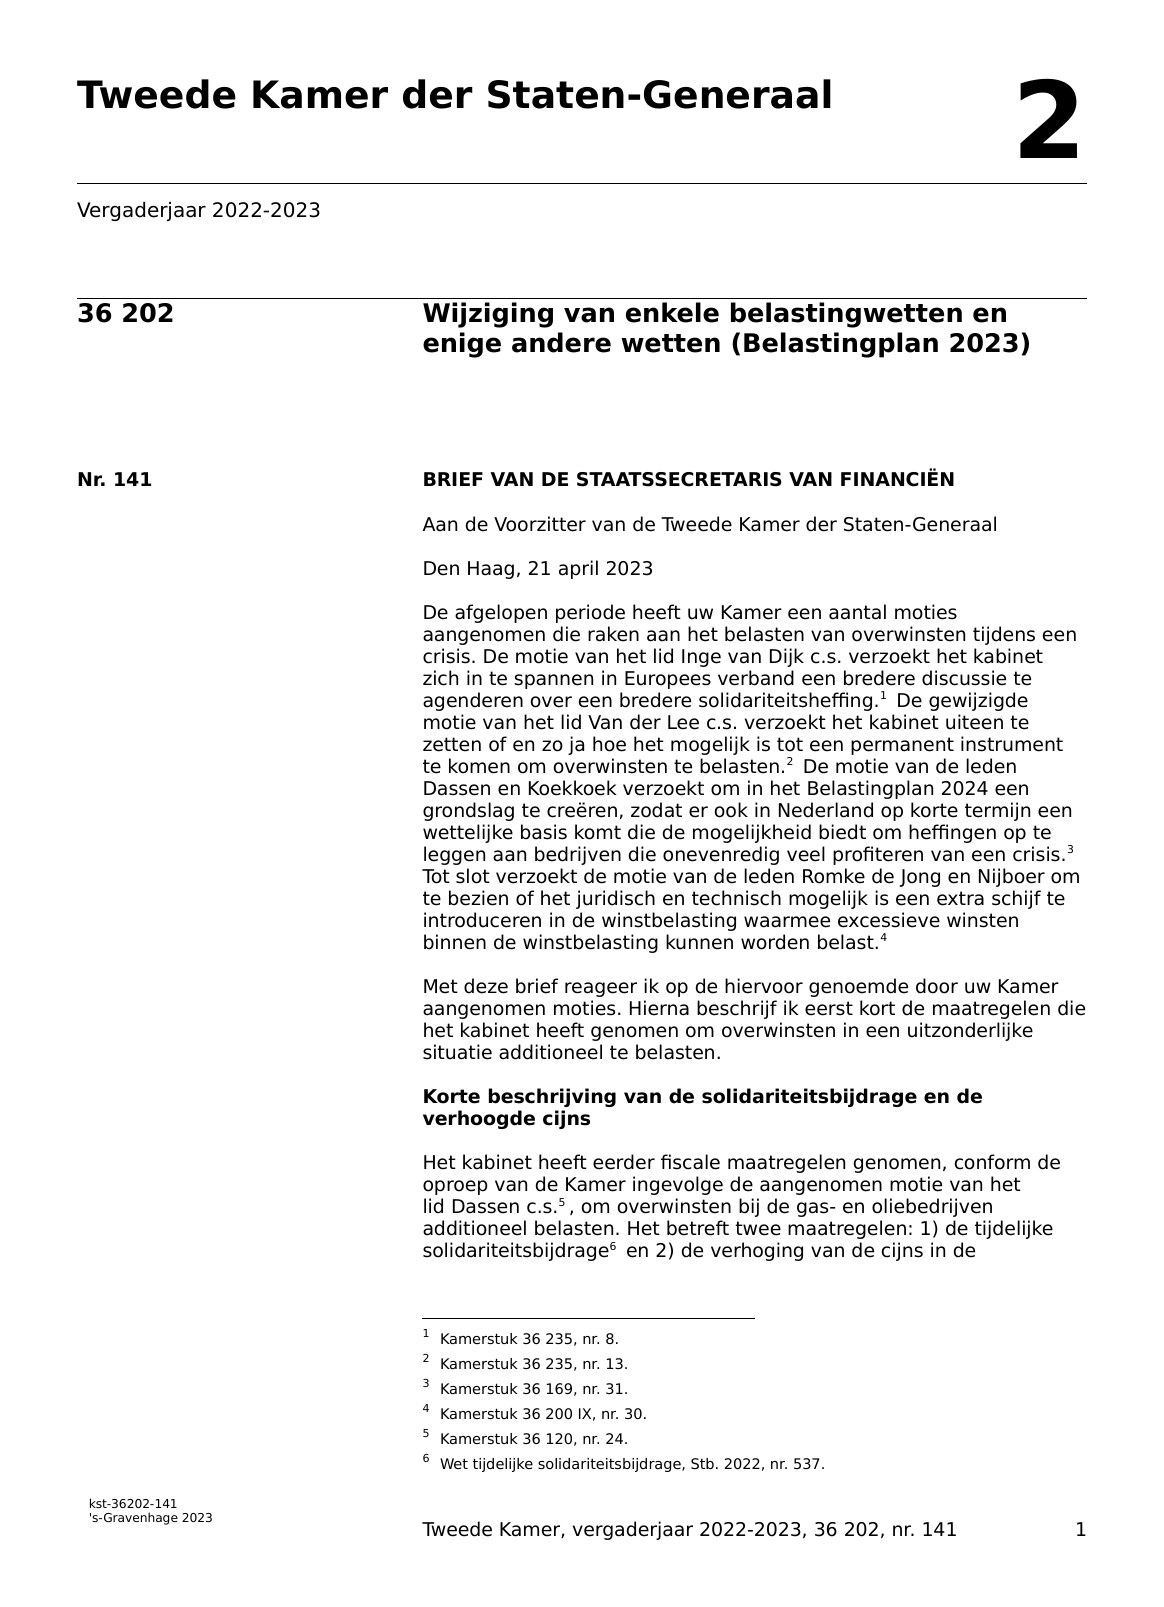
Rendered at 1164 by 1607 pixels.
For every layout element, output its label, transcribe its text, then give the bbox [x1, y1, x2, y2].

text Den Haag, 21 april 2023 [422, 558, 1087, 580]
text Met deze brief reageer ik op de hiervoor genoemde door uw Kamer aangenomen moties. Hierna beschrijf ik eerst kort de maatregelen die het kabinet heeft genomen om overwinsten in een uitzonderlijke situatie additioneel te belasten. [422, 976, 1087, 1064]
table_header Tweede Kamer der Staten-Generaal [77, 59, 886, 183]
text De afgelopen periode heeft uw Kamer een aantal moties aangenomen die raken aan het belasten van overwinsten tijdens een crisis. De motie van het lid Inge van Dijk c.s. verzoekt het kabinet zich in te spannen in Europees verband een bredere discussie te agenderen over een bredere solidariteitsheffing. De gewijzigde motie van het lid Van der Lee c.s. verzoekt het kabinet uiteen te zetten of en zo ja hoe het mogelijk is tot een permanent instrument te komen om overwinsten te belasten. De motie van de leden Dassen en Koekkoek verzoekt om in het Belastingplan 2024 een grondslag te creëren, zodat er ook in Nederland op korte termijn een wettelijke basis komt die de mogelijkheid biedt om heffingen op te leggen aan bedrijven die onevenredig veel profiteren van een crisis. Tot slot verzoekt de motie van de leden Romke de Jong en Nijboer om te bezien of het juridisch en technisch mogelijk is een extra schijf te introduceren in de winstbelasting waarmee excessieve winsten binnen de winstbelasting kunnen worden belast. [422, 602, 1087, 953]
text Kamerstuk 36 200 IX, nr. 30. [422, 1402, 1087, 1424]
table_header 2 [886, 59, 1087, 183]
text Kamerstuk 36 235, nr. 8. [422, 1327, 1087, 1349]
text Kamerstuk 36 120, nr. 24. [422, 1427, 1087, 1449]
text Kamerstuk 36 235, nr. 13. [422, 1352, 1087, 1374]
subtitle 36 202 Wijziging van enkele belastingwetten en enige andere wetten (Belastingplan 2023) [77, 299, 1087, 358]
subtitle Nr. 141 BRIEF VAN DE STAATSSECRETARIS VAN FINANCIËN [77, 469, 1087, 491]
text kst-36202-141 [88, 1497, 323, 1511]
text 's-Gravenhage 2023 [88, 1511, 323, 1525]
text Aan de Voorzitter van de Tweede Kamer der Staten-Generaal [422, 513, 1087, 536]
text Kamerstuk 36 169, nr. 31. [422, 1377, 1087, 1399]
table_cell Vergaderjaar 2022-2023 [77, 184, 1087, 298]
text Het kabinet heeft eerder fiscale maatregelen genomen, conform de oproep van de Kamer ingevolge de aangenomen motie van het lid Dassen c.s., om overwinsten bij de gas- en oliebedrijven additioneel belasten. Het betreft twee maatregelen: 1) de tijdelijke solidariteitsbijdrage en 2) de verhoging van de cijns in de [422, 1152, 1087, 1262]
text Wet tijdelijke solidariteitsbijdrage, Stb. 2022, nr. 537. [422, 1452, 1087, 1474]
subtitle Korte beschrijving van de solidariteitsbijdrage en de verhoogde cijns [422, 1086, 1087, 1130]
